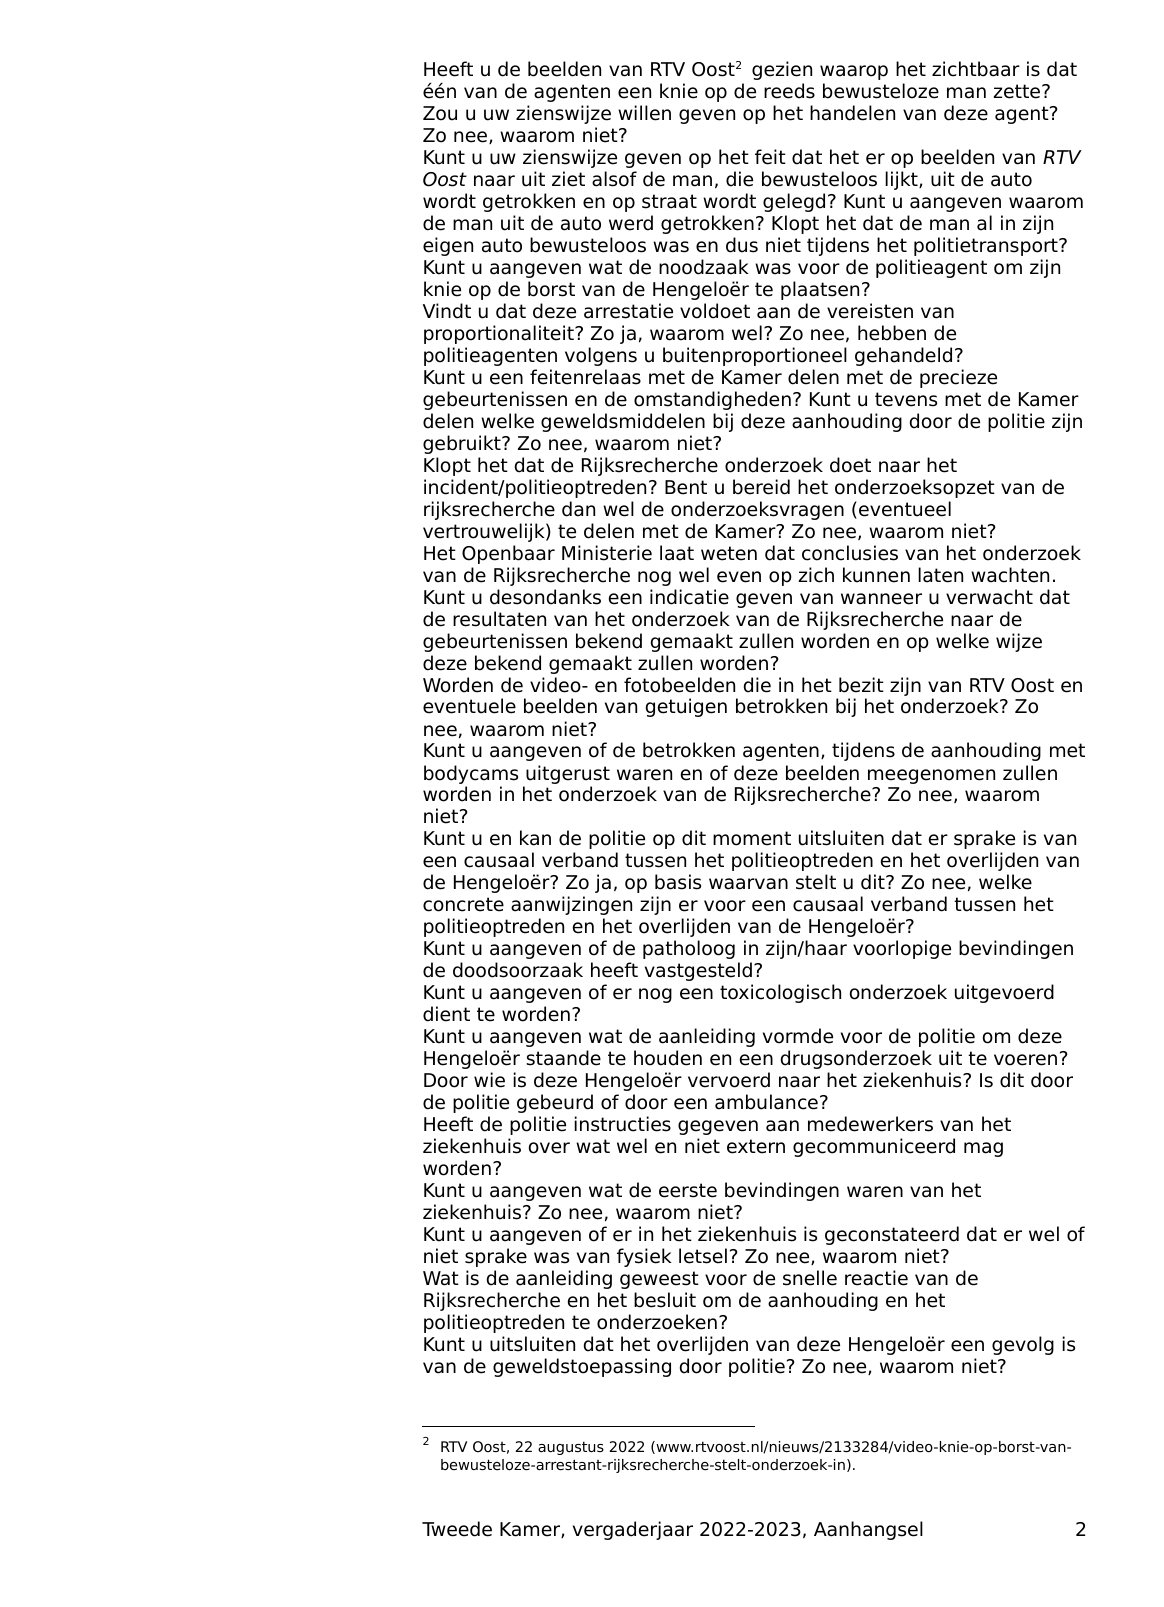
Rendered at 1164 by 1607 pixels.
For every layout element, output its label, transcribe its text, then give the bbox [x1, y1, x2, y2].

text Kunt u uitsluiten dat het overlijden van deze Hengeloër een gevolg is van de geweldstoepassing door politie? Zo nee, waarom niet? [422, 1334, 1087, 1378]
text Kunt u aangeven of er in het ziekenhuis is geconstateerd dat er wel of niet sprake was van fysiek letsel? Zo nee, waarom niet? [422, 1224, 1087, 1268]
text RTV Oost, 22 augustus 2022 (www.rtvoost.nl/nieuws/2133284/video-knie-op-borst-van-bewusteloze-arrestant-rijksrecherche-stelt-onderzoek-in). [422, 1435, 1087, 1474]
text Kunt u aangeven wat de aanleiding vormde voor de politie om deze Hengeloër staande te houden en een drugsonderzoek uit te voeren? [422, 1026, 1087, 1070]
text Kunt u uw zienswijze geven op het feit dat het er op beelden van RTV Oost naar uit ziet alsof de man, die bewusteloos lijkt, uit de auto wordt getrokken en op straat wordt gelegd? Kunt u aangeven waarom de man uit de auto werd getrokken? Klopt het dat de man al in zijn eigen auto bewusteloos was en dus niet tijdens het politietransport? Kunt u aangeven wat de noodzaak was voor de politieagent om zijn knie op de borst van de Hengeloër te plaatsen? [422, 147, 1087, 301]
text Klopt het dat de Rijksrecherche onderzoek doet naar het incident/politieoptreden? Bent u bereid het onderzoeksopzet van de rijksrecherche dan wel de onderzoeksvragen (eventueel vertrouwelijk) te delen met de Kamer? Zo nee, waarom niet? [422, 455, 1087, 543]
text Heeft u de beelden van RTV Oost gezien waarop het zichtbaar is dat één van de agenten een knie op de reeds bewusteloze man zette? Zou u uw zienswijze willen geven op het handelen van deze agent? Zo nee, waarom niet? [422, 59, 1087, 147]
text Vindt u dat deze arrestatie voldoet aan de vereisten van proportionaliteit? Zo ja, waarom wel? Zo nee, hebben de politieagenten volgens u buitenproportioneel gehandeld? [422, 301, 1087, 367]
text Het Openbaar Ministerie laat weten dat conclusies van het onderzoek van de Rijksrecherche nog wel even op zich kunnen laten wachten. Kunt u desondanks een indicatie geven van wanneer u verwacht dat de resultaten van het onderzoek van de Rijksrecherche naar de gebeurtenissen bekend gemaakt zullen worden en op welke wijze deze bekend gemaakt zullen worden? [422, 543, 1087, 674]
text Kunt u en kan de politie op dit moment uitsluiten dat er sprake is van een causaal verband tussen het politieoptreden en het overlijden van de Hengeloër? Zo ja, op basis waarvan stelt u dit? Zo nee, welke concrete aanwijzingen zijn er voor een causaal verband tussen het politieoptreden en het overlijden van de Hengeloër? [422, 828, 1087, 938]
text Kunt u aangeven of de patholoog in zijn/haar voorlopige bevindingen de doodsoorzaak heeft vastgesteld? [422, 938, 1087, 982]
text Kunt u aangeven of er nog een toxicologisch onderzoek uitgevoerd dient te worden? [422, 982, 1087, 1026]
text Worden de video- en fotobeelden die in het bezit zijn van RTV Oost en eventuele beelden van getuigen betrokken bij het onderzoek? Zo nee, waarom niet? [422, 674, 1087, 740]
text Heeft de politie instructies gegeven aan medewerkers van het ziekenhuis over wat wel en niet extern gecommuniceerd mag worden? [422, 1114, 1087, 1180]
text Kunt u aangeven of de betrokken agenten, tijdens de aanhouding met bodycams uitgerust waren en of deze beelden meegenomen zullen worden in het onderzoek van de Rijksrecherche? Zo nee, waarom niet? [422, 740, 1087, 828]
text Kunt u een feitenrelaas met de Kamer delen met de precieze gebeurtenissen en de omstandigheden? Kunt u tevens met de Kamer delen welke geweldsmiddelen bij deze aanhouding door de politie zijn gebruikt? Zo nee, waarom niet? [422, 367, 1087, 455]
text Wat is de aanleiding geweest voor de snelle reactie van de Rijksrecherche en het besluit om de aanhouding en het politieoptreden te onderzoeken? [422, 1268, 1087, 1334]
text Door wie is deze Hengeloër vervoerd naar het ziekenhuis? Is dit door de politie gebeurd of door een ambulance? [422, 1070, 1087, 1114]
text Kunt u aangeven wat de eerste bevindingen waren van het ziekenhuis? Zo nee, waarom niet? [422, 1180, 1087, 1224]
